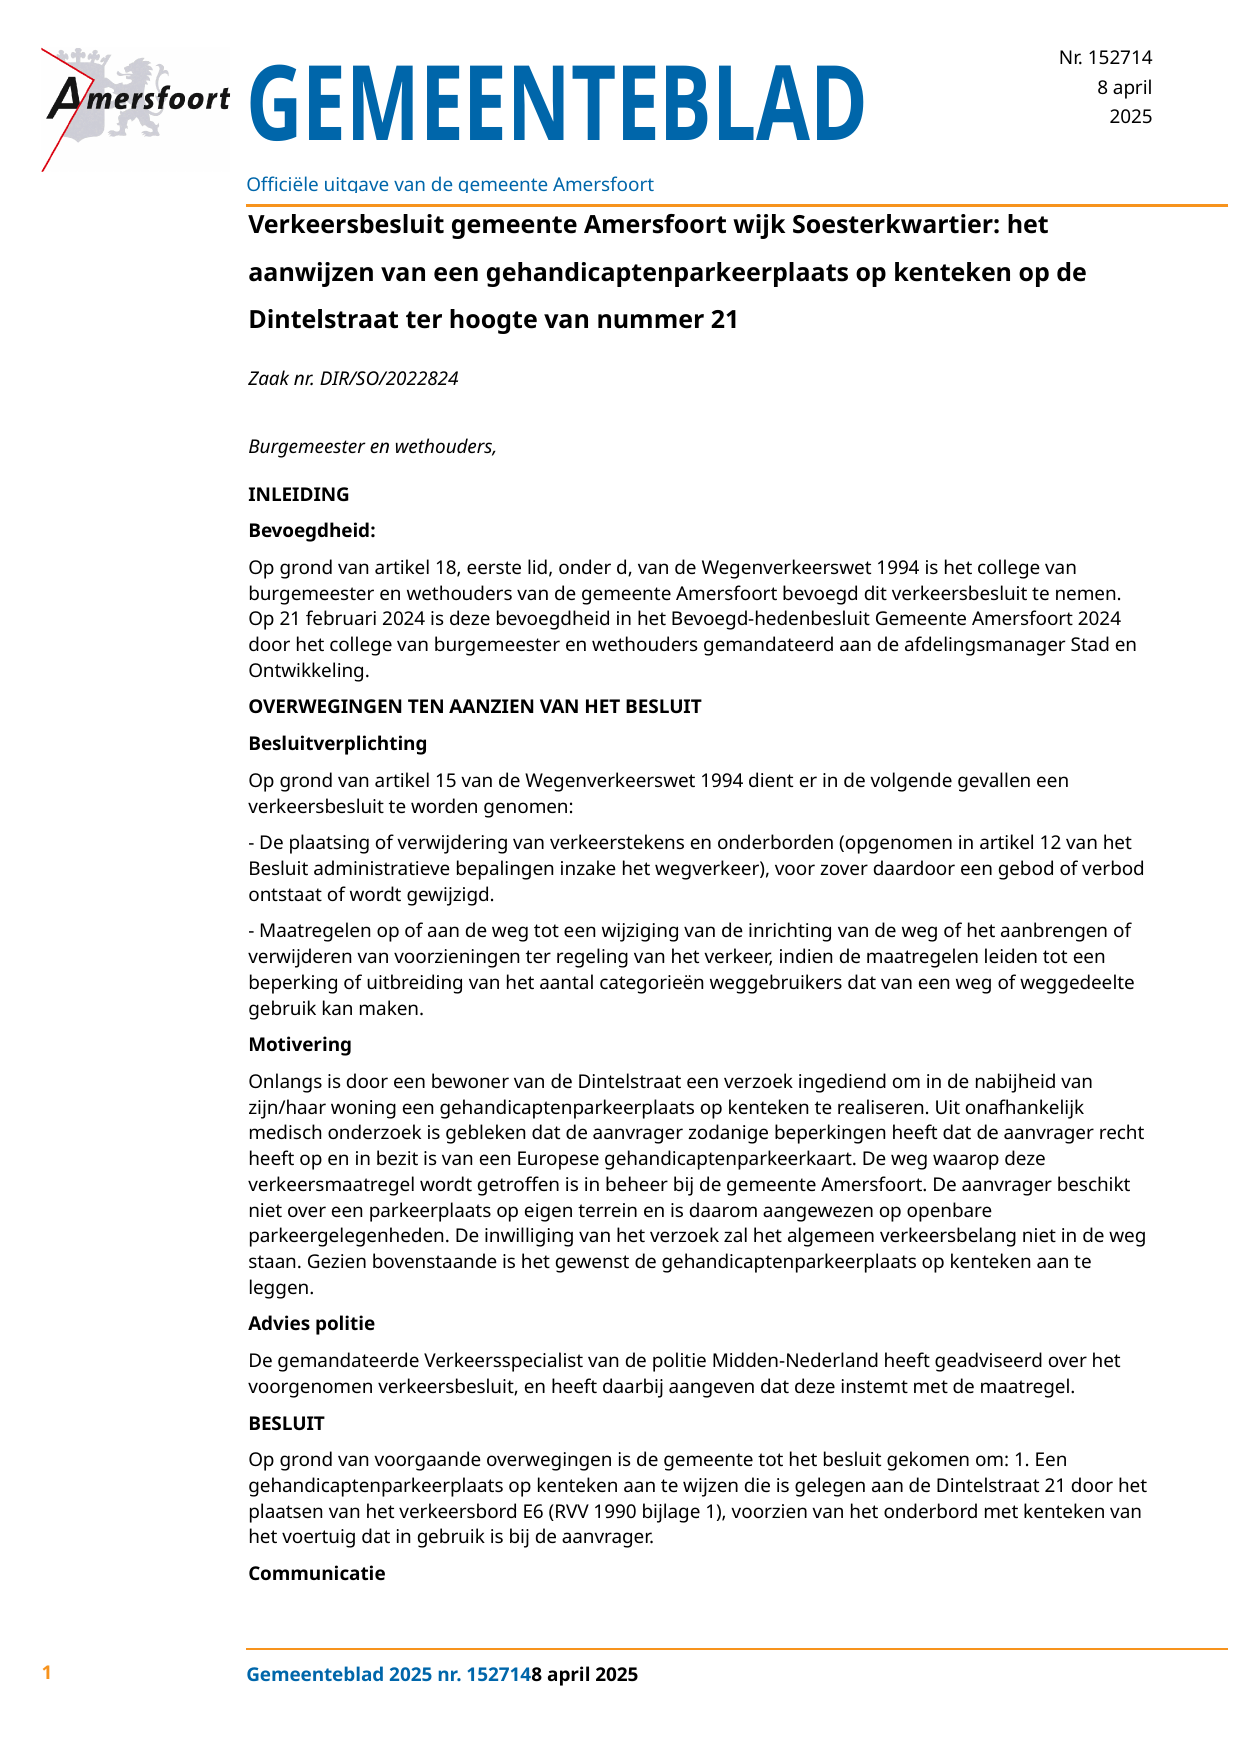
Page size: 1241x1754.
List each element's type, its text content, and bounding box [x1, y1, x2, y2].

text - Maatregelen op of aan de weg tot een wijziging van de inrichting van de weg of het aanbrengen of verwijderen van voorzieningen ter regeling van het verkeer, indien de maatregelen leiden tot een beperking of uitbreiding van het aantal categorieën weggebruikers dat van een weg of weggedeelte gebruik kan maken. [248, 918, 1152, 1021]
text BESLUIT [248, 1410, 1152, 1435]
text Motivering [248, 1031, 1152, 1057]
text Advies politie [248, 1311, 1152, 1336]
text Onlangs is door een bewoner van de Dintelstraat een verzoek ingediend om in de nabijheid van zijn/haar woning een gehandicaptenparkeerplaats op kenteken te realiseren. Uit onafhankelijk medisch onderzoek is gebleken dat de aanvrager zodanige beperkingen heeft dat de aanvrager recht heeft op en in bezit is van een Europese gehandicaptenparkeerkaart. De weg waarop deze verkeersmaatregel wordt getroffen is in beheer bij de gemeente Amersfoort. De aanvrager beschikt niet over een parkeerplaats op eigen terrein en is daarom aangewezen op openbare parkeergelegenheden. De inwilliging van het verzoek zal het algemeen verkeersbelang niet in de weg staan. Gezien bovenstaande is het gewenst de gehandicaptenparkeerplaats op kenteken aan te leggen. [248, 1068, 1152, 1300]
text Besluitverplichting [248, 730, 1152, 756]
text Op grond van artikel 15 van de Wegenverkeerswet 1994 dient er in de volgende gevallen een verkeersbesluit te worden genomen: [248, 767, 1152, 818]
text INLEIDING [248, 481, 1152, 507]
text - De plaatsing of verwijdering van verkeerstekens en onderborden (opgenomen in artikel 12 van het Besluit administratieve bepalingen inzake het wegverkeer), voor zover daardoor een gebod of verbod ontstaat of wordt gewijzigd. [248, 829, 1152, 907]
text Op grond van voorgaande overwegingen is de gemeente tot het besluit gekomen om: 1. Een gehandicaptenparkeerplaats op kenteken aan te wijzen die is gelegen aan de Dintelstraat 21 door het plaatsen van het verkeersbord E6 (RVV 1990 bijlage 1), voorzien van het onderbord met kenteken van het voertuig dat in gebruik is bij de aanvrager. [248, 1446, 1152, 1549]
text De gemandateerde Verkeersspecialist van de politie Midden-Nederland heeft geadviseerd over het voorgenomen verkeersbesluit, en heeft daarbij aangeven dat deze instemt met de maatregel. [248, 1347, 1152, 1399]
text Op grond van artikel 18, eerste lid, onder d, van de Wegenverkeerswet 1994 is het college van burgemeester en wethouders van de gemeente Amersfoort bevoegd dit verkeersbesluit te nemen. Op 21 februari 2024 is deze bevoegdheid in het Bevoegd-hedenbesluit Gemeente Amersfoort 2024 door het college van burgemeester en wethouders gemandateerd aan de afdelingsmanager Stad en Ontwikkeling. [248, 554, 1152, 683]
text OVERWEGINGEN TEN AANZIEN VAN HET BESLUIT [248, 694, 1152, 719]
text Burgemeester en wethouders, [248, 433, 1152, 459]
text Bevoegdheid: [248, 517, 1152, 543]
picture [41, 47, 231, 172]
text Verkeersbesluit gemeente Amersfoort wijk Soesterkwartier: het aanwijzen van een gehandicaptenparkeerplaats op kenteken op de Dintelstraat ter hoogte van nummer 21 [248, 207, 1152, 336]
text Communicatie [248, 1560, 1152, 1586]
text Zaak nr. DIR/SO/2022824 [248, 366, 1152, 391]
